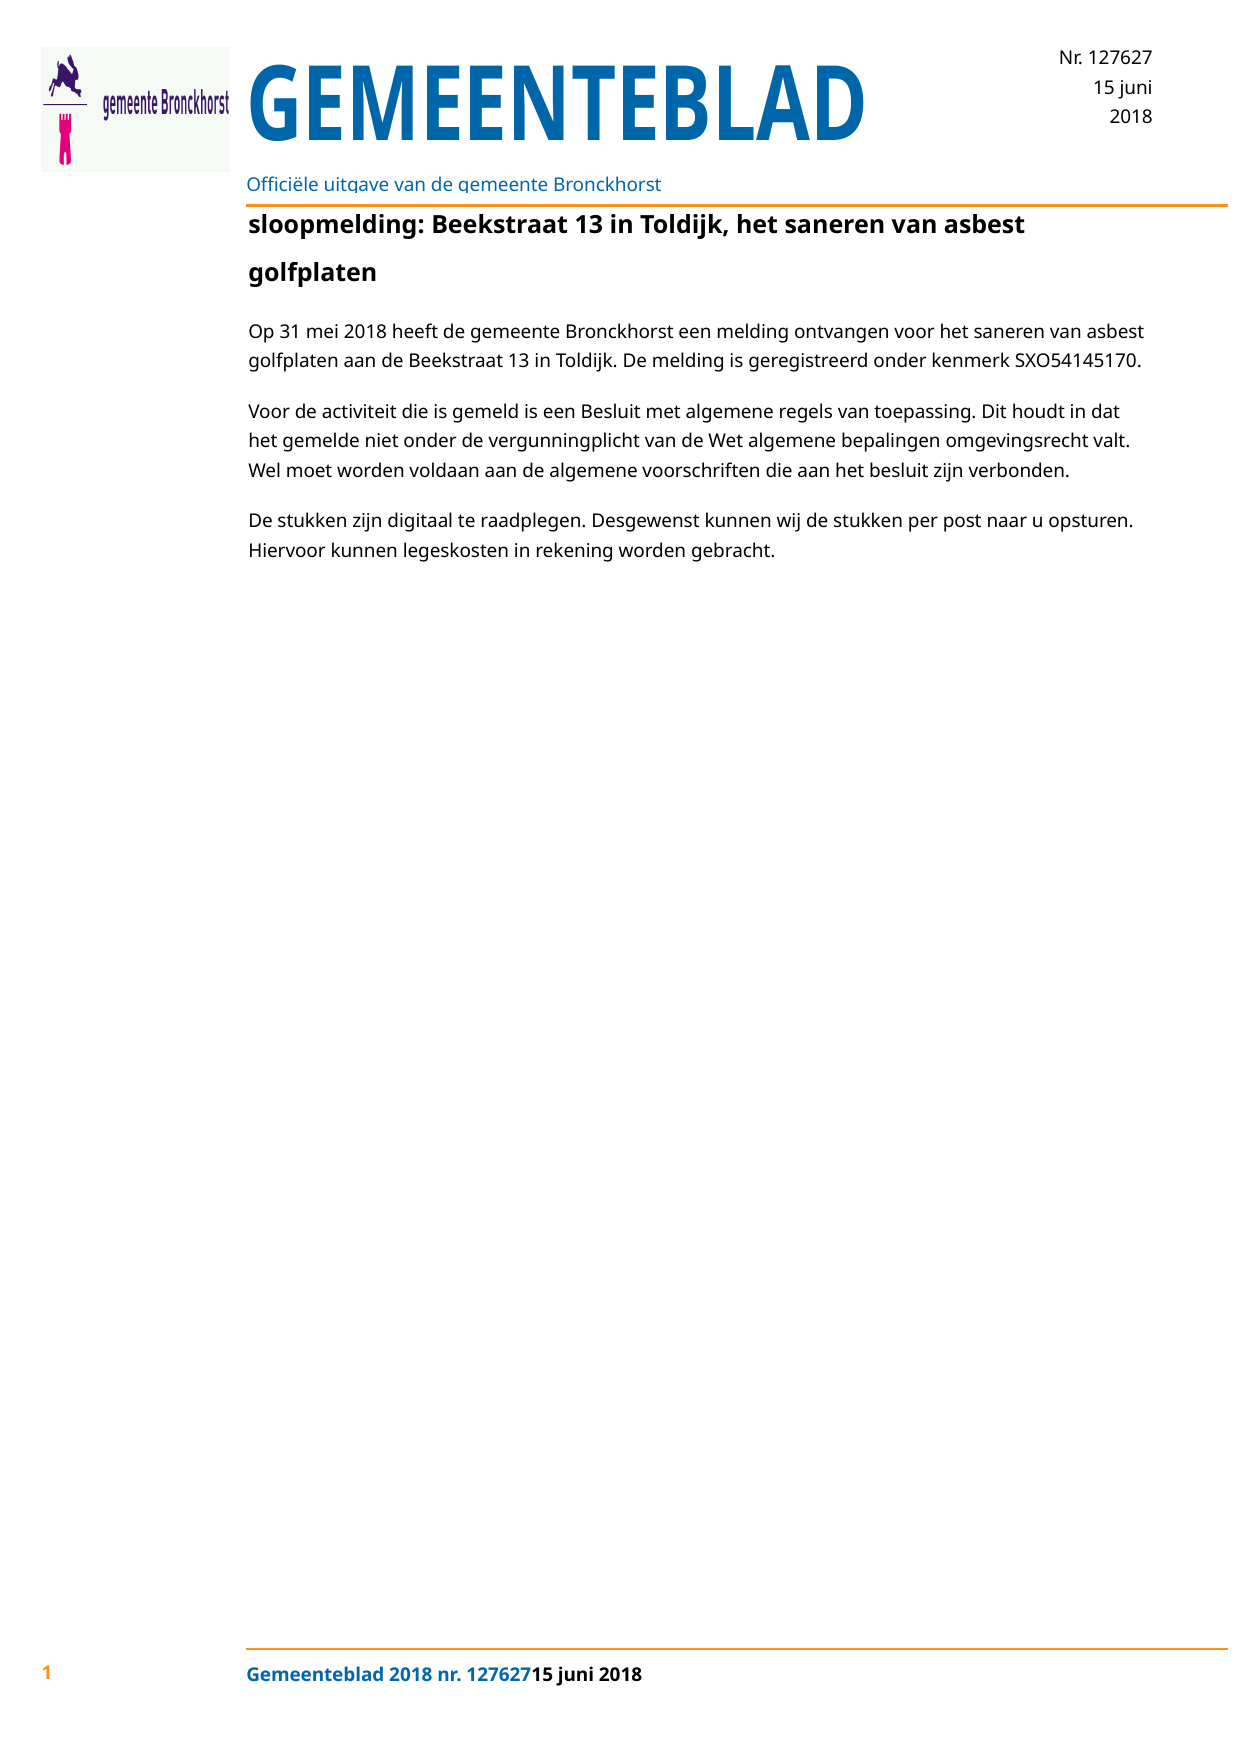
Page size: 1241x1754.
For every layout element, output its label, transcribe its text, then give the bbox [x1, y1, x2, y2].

text sloopmelding: Beekstraat 13 in Toldijk, het saneren van asbest golfplaten [248, 207, 1152, 288]
text Op 31 mei 2018 heeft de gemeente Bronckhorst een melding ontvangen voor het saneren van asbest golfplaten aan de Beekstraat 13 in Toldijk. De melding is geregistreerd onder kenmerk SXO54145170. [248, 318, 1152, 373]
text De stukken zijn digitaal te raadplegen. Desgewenst kunnen wij de stukken per post naar u opsturen. Hiervoor kunnen legeskosten in rekening worden gebracht. [248, 507, 1152, 563]
picture [41, 47, 231, 172]
text Voor de activiteit die is gemeld is een Besluit met algemene regels van toepassing. Dit houdt in dat het gemelde niet onder de vergunningplicht van de Wet algemene bepalingen omgevingsrecht valt. Wel moet worden voldaan aan de algemene voorschriften die aan het besluit zijn verbonden. [248, 398, 1152, 483]
